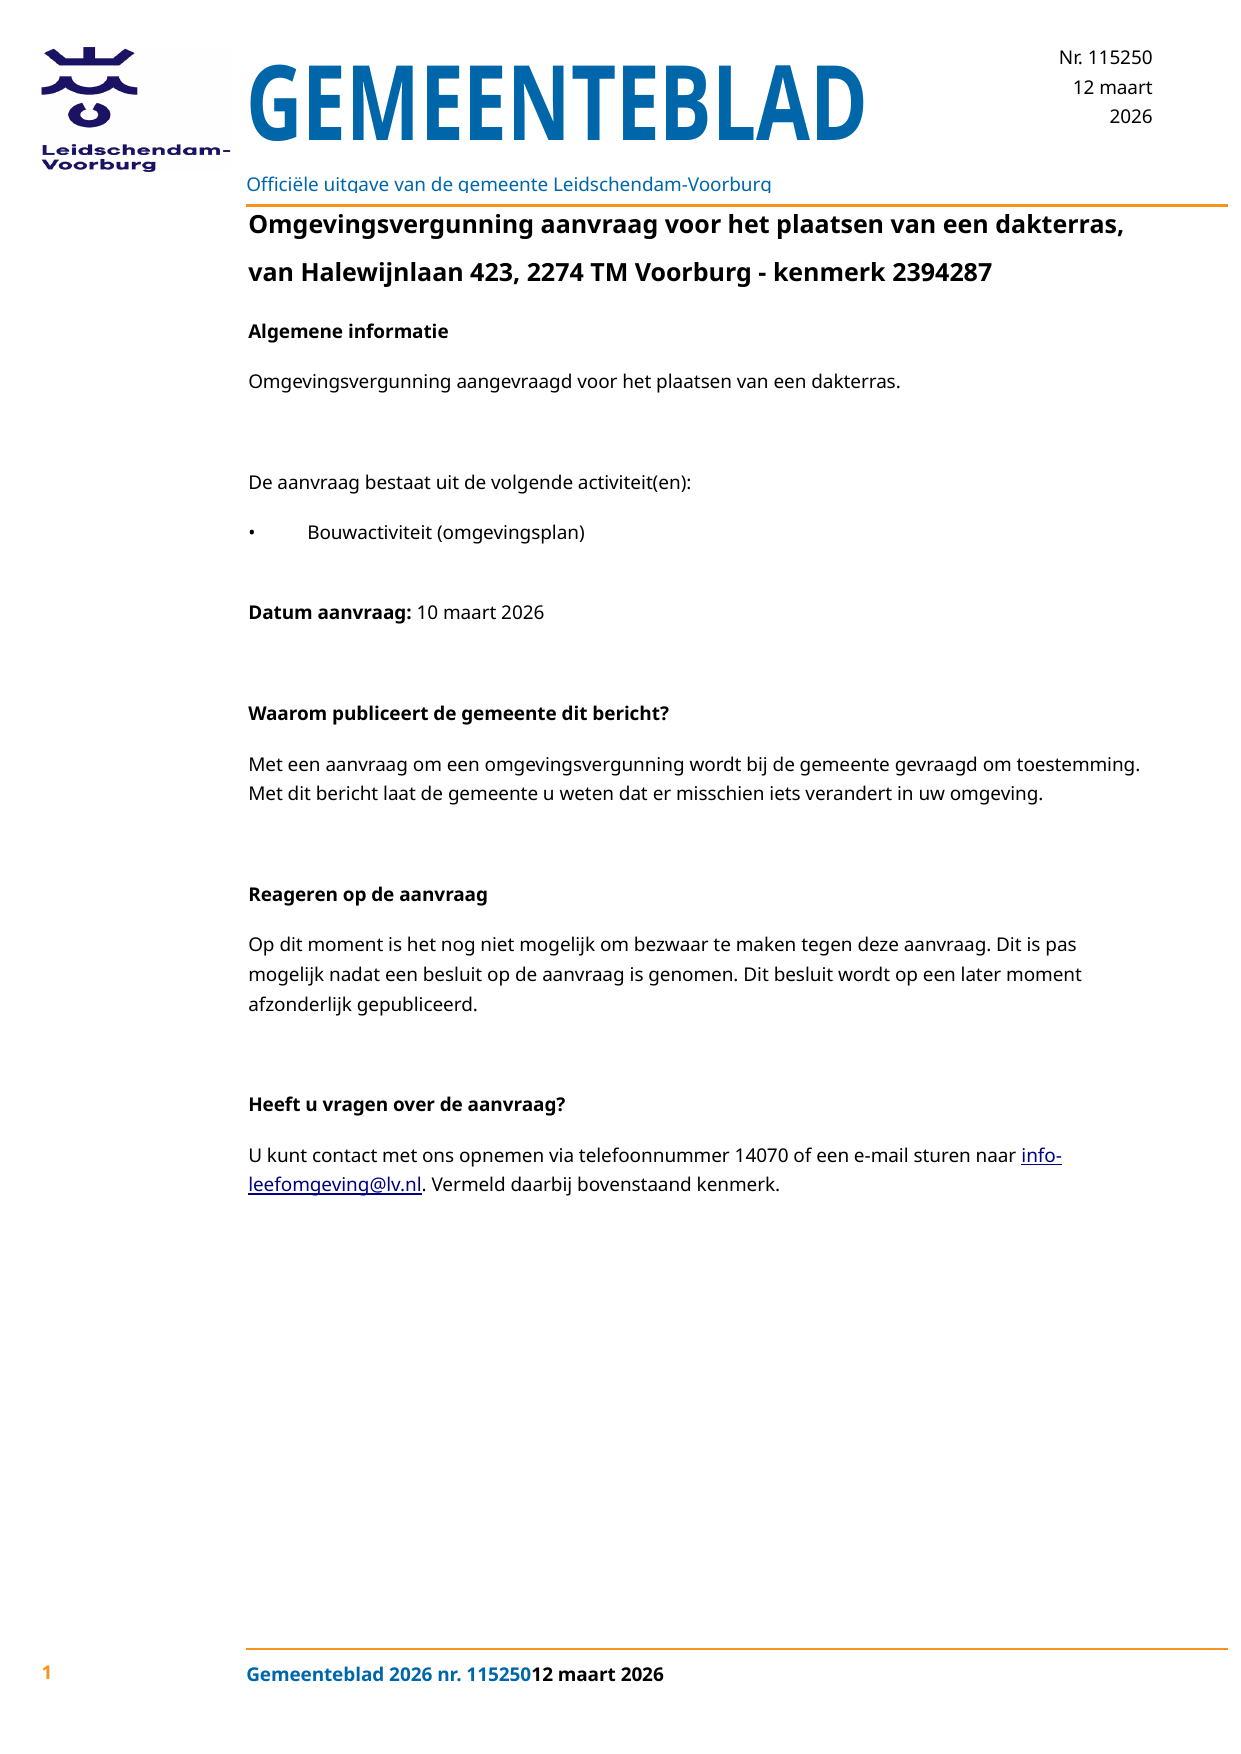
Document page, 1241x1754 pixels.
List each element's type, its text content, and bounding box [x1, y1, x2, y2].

text Heeft u vragen over de aanvraag? [248, 1092, 1152, 1117]
text Datum aanvraag: 10 maart 2026 [248, 599, 1152, 625]
text Op dit moment is het nog niet mogelijk om bezwaar te maken tegen deze aanvraag. Dit is pas mogelijk nadat een besluit op de aanvraag is genomen. Dit besluit wordt op een later moment afzonderlijk gepubliceerd. [248, 932, 1152, 1017]
text Waarom publiceert de gemeente dit bericht? [248, 700, 1152, 726]
text Reageren op de aanvraag [248, 881, 1152, 907]
text Algemene informatie [248, 318, 1152, 344]
list Bouwactiviteit (omgevingsplan) [248, 519, 1152, 545]
picture [41, 47, 231, 172]
text Omgevingsvergunning aangevraagd voor het plaatsen van een dakterras. [248, 368, 1152, 394]
text De aanvraag bestaat uit de volgende activiteit(en): [248, 469, 1152, 495]
text U kunt contact met ons opnemen via telefoonnummer 14070 of een e-mail sturen naar info-leefomgeving@lv.nl. Vermeld daarbij bovenstaand kenmerk. [248, 1142, 1152, 1197]
text Omgevingsvergunning aanvraag voor het plaatsen van een dakterras, van Halewijnlaan 423, 2274 TM Voorburg - kenmerk 2394287 [248, 207, 1152, 288]
text Met een aanvraag om een omgevingsvergunning wordt bij de gemeente gevraagd om toestemming. Met dit bericht laat de gemeente u weten dat er misschien iets verandert in uw omgeving. [248, 751, 1152, 806]
